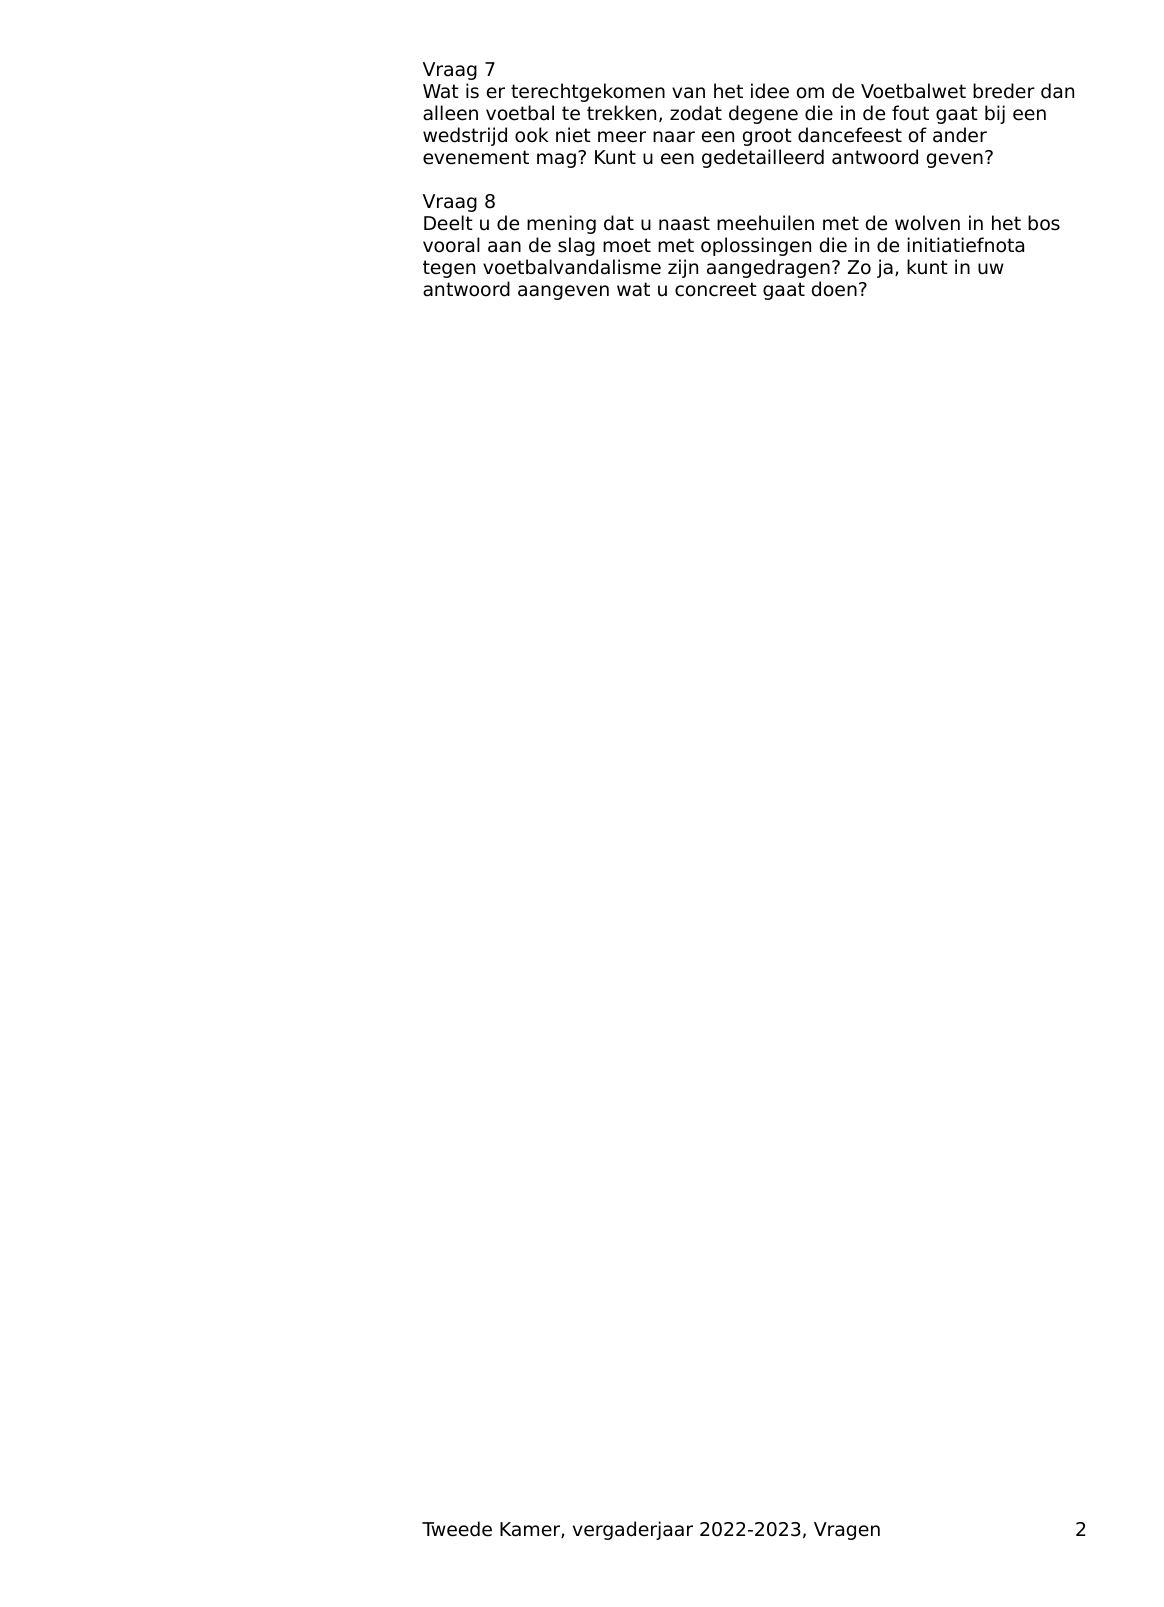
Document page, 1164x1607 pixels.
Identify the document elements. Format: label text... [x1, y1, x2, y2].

text Deelt u de mening dat u naast meehuilen met de wolven in het bos vooral aan de slag moet met oplossingen die in de initiatiefnota tegen voetbalvandalisme zijn aangedragen? Zo ja, kunt in uw antwoord aangeven wat u concreet gaat doen? [422, 213, 1087, 301]
text Wat is er terechtgekomen van het idee om de Voetbalwet breder dan alleen voetbal te trekken, zodat degene die in de fout gaat bij een wedstrijd ook niet meer naar een groot dancefeest of ander evenement mag? Kunt u een gedetailleerd antwoord geven? [422, 81, 1087, 169]
text Vraag 7 [422, 59, 1087, 81]
text Vraag 8 [422, 191, 1087, 213]
